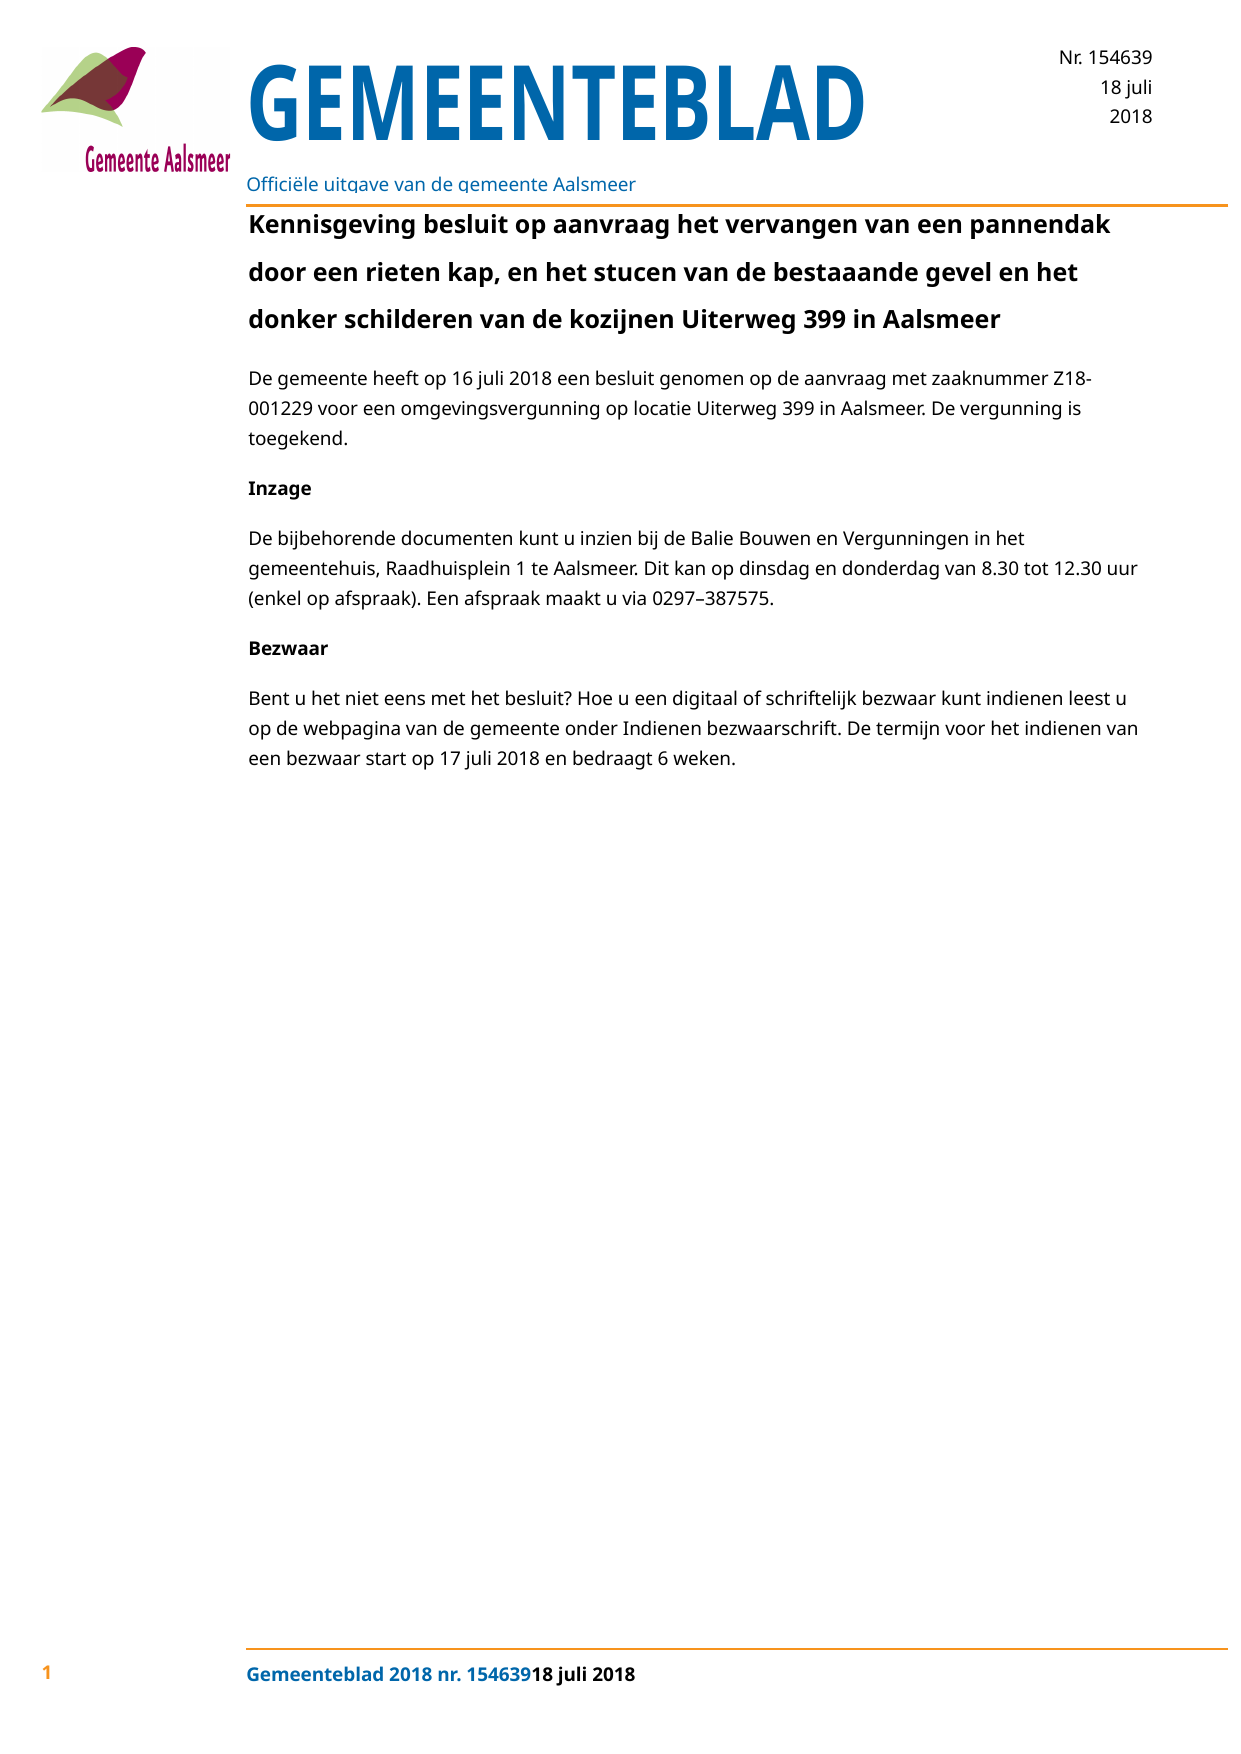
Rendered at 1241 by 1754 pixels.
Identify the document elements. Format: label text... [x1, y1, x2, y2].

text Inzage [248, 475, 1152, 501]
text Bent u het niet eens met het besluit? Hoe u een digitaal of schriftelijk bezwaar kunt indienen leest u op de webpagina van de gemeente onder Indienen bezwaarschrift. De termijn voor het indienen van een bezwaar start op 17 juli 2018 en bedraagt 6 weken. [248, 686, 1152, 770]
text Bezwaar [248, 635, 1152, 661]
text De bijbehorende documenten kunt u inzien bij de Balie Bouwen en Vergunningen in het gemeentehuis, Raadhuisplein 1 te Aalsmeer. Dit kan op dinsdag en donderdag van 8.30 tot 12.30 uur (enkel op afspraak). Een afspraak maakt u via 0297–387575. [248, 526, 1152, 610]
text De gemeente heeft op 16 juli 2018 een besluit genomen op de aanvraag met zaaknummer Z18-001229 voor een omgevingsvergunning op locatie Uiterweg 399 in Aalsmeer. De vergunning is toegekend. [248, 366, 1152, 450]
text Kennisgeving besluit op aanvraag het vervangen van een pannendak door een rieten kap, en het stucen van de bestaaande gevel en het donker schilderen van de kozijnen Uiterweg 399 in Aalsmeer [248, 207, 1152, 336]
picture [41, 47, 231, 172]
